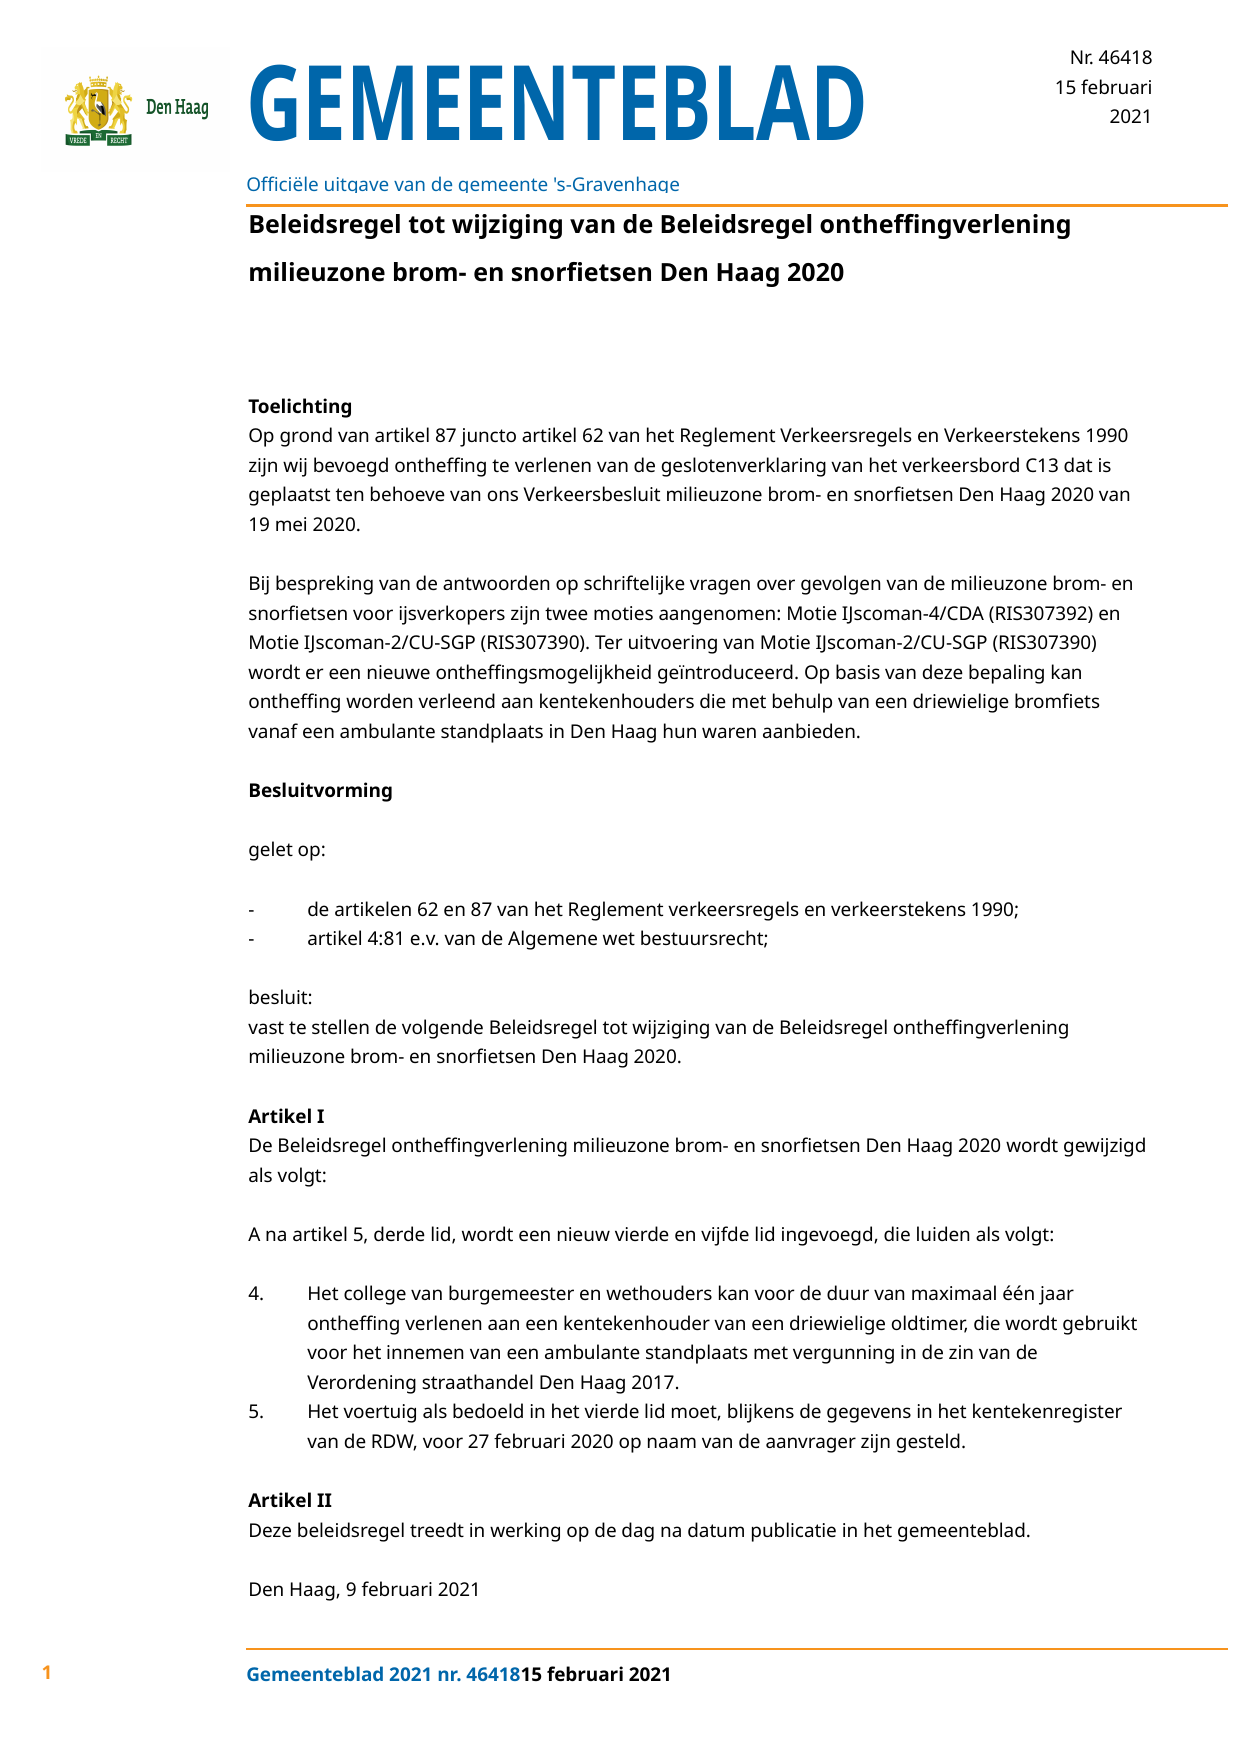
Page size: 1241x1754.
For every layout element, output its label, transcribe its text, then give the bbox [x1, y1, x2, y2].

text De Beleidsregel ontheffingverlening milieuzone brom- en snorfietsen Den Haag 2020 wordt gewijzigd als volgt: [248, 1132, 1152, 1188]
text Bij bespreking van de antwoorden op schriftelijke vragen over gevolgen van de milieuzone brom- en snorfietsen voor ijsverkopers zijn twee moties aangenomen: Motie IJscoman-4/CDA (RIS307392) en Motie IJscoman-2/CU-SGP (RIS307390). Ter uitvoering van Motie IJscoman-2/CU-SGP (RIS307390) wordt er een nieuwe ontheffingsmogelijkheid geïntroduceerd. Op basis van deze bepaling kan ontheffing worden verleend aan kentekenhouders die met behulp van een driewielige bromfiets vanaf een ambulante standplaats in Den Haag hun waren aanbieden. [248, 570, 1152, 744]
text Deze beleidsregel treedt in werking op de dag na datum publicatie in het gemeenteblad. [248, 1517, 1152, 1543]
text Besluitvorming [248, 777, 1152, 803]
picture [41, 47, 231, 172]
list Het college van burgemeester en wethouders kan voor de duur van maximaal één jaar ontheffing verlenen aan een kentekenhouder van een driewielige oldtimer, die wordt gebruikt voor het innemen van een ambulante standplaats met vergunning in de zin van de Verordening straathandel Den Haag 2017. [248, 1280, 1152, 1395]
text vast te stellen de volgende Beleidsregel tot wijziging van de Beleidsregel ontheffingverlening milieuzone brom- en snorfietsen Den Haag 2020. [248, 1014, 1152, 1069]
text Op grond van artikel 87 juncto artikel 62 van het Reglement Verkeersregels en Verkeerstekens 1990 zijn wij bevoegd ontheffing te verlenen van de geslotenverklaring van het verkeersbord C13 dat is geplaatst ten behoeve van ons Verkeersbesluit milieuzone brom- en snorfietsen Den Haag 2020 van 19 mei 2020. [248, 422, 1152, 537]
text Toelichting [248, 393, 1152, 419]
text Den Haag, 9 februari 2021 [248, 1576, 1152, 1602]
text Artikel II [248, 1487, 1152, 1513]
list artikel 4:81 e.v. van de Algemene wet bestuursrecht; [248, 925, 1152, 951]
text besluit: [248, 984, 1152, 1010]
text A na artikel 5, derde lid, wordt een nieuw vierde en vijfde lid ingevoegd, die luiden als volgt: [248, 1221, 1152, 1247]
text Beleidsregel tot wijziging van de Beleidsregel ontheffingverlening milieuzone brom- en snorfietsen Den Haag 2020 [248, 207, 1152, 288]
text Artikel I [248, 1103, 1152, 1129]
list Het voertuig als bedoeld in het vierde lid moet, blijkens de gegevens in het kentekenregister van de RDW, voor 27 februari 2020 op naam van de aanvrager zijn gesteld. [248, 1399, 1152, 1454]
text gelet op: [248, 837, 1152, 862]
list de artikelen 62 en 87 van het Reglement verkeersregels en verkeerstekens 1990; [248, 896, 1152, 922]
